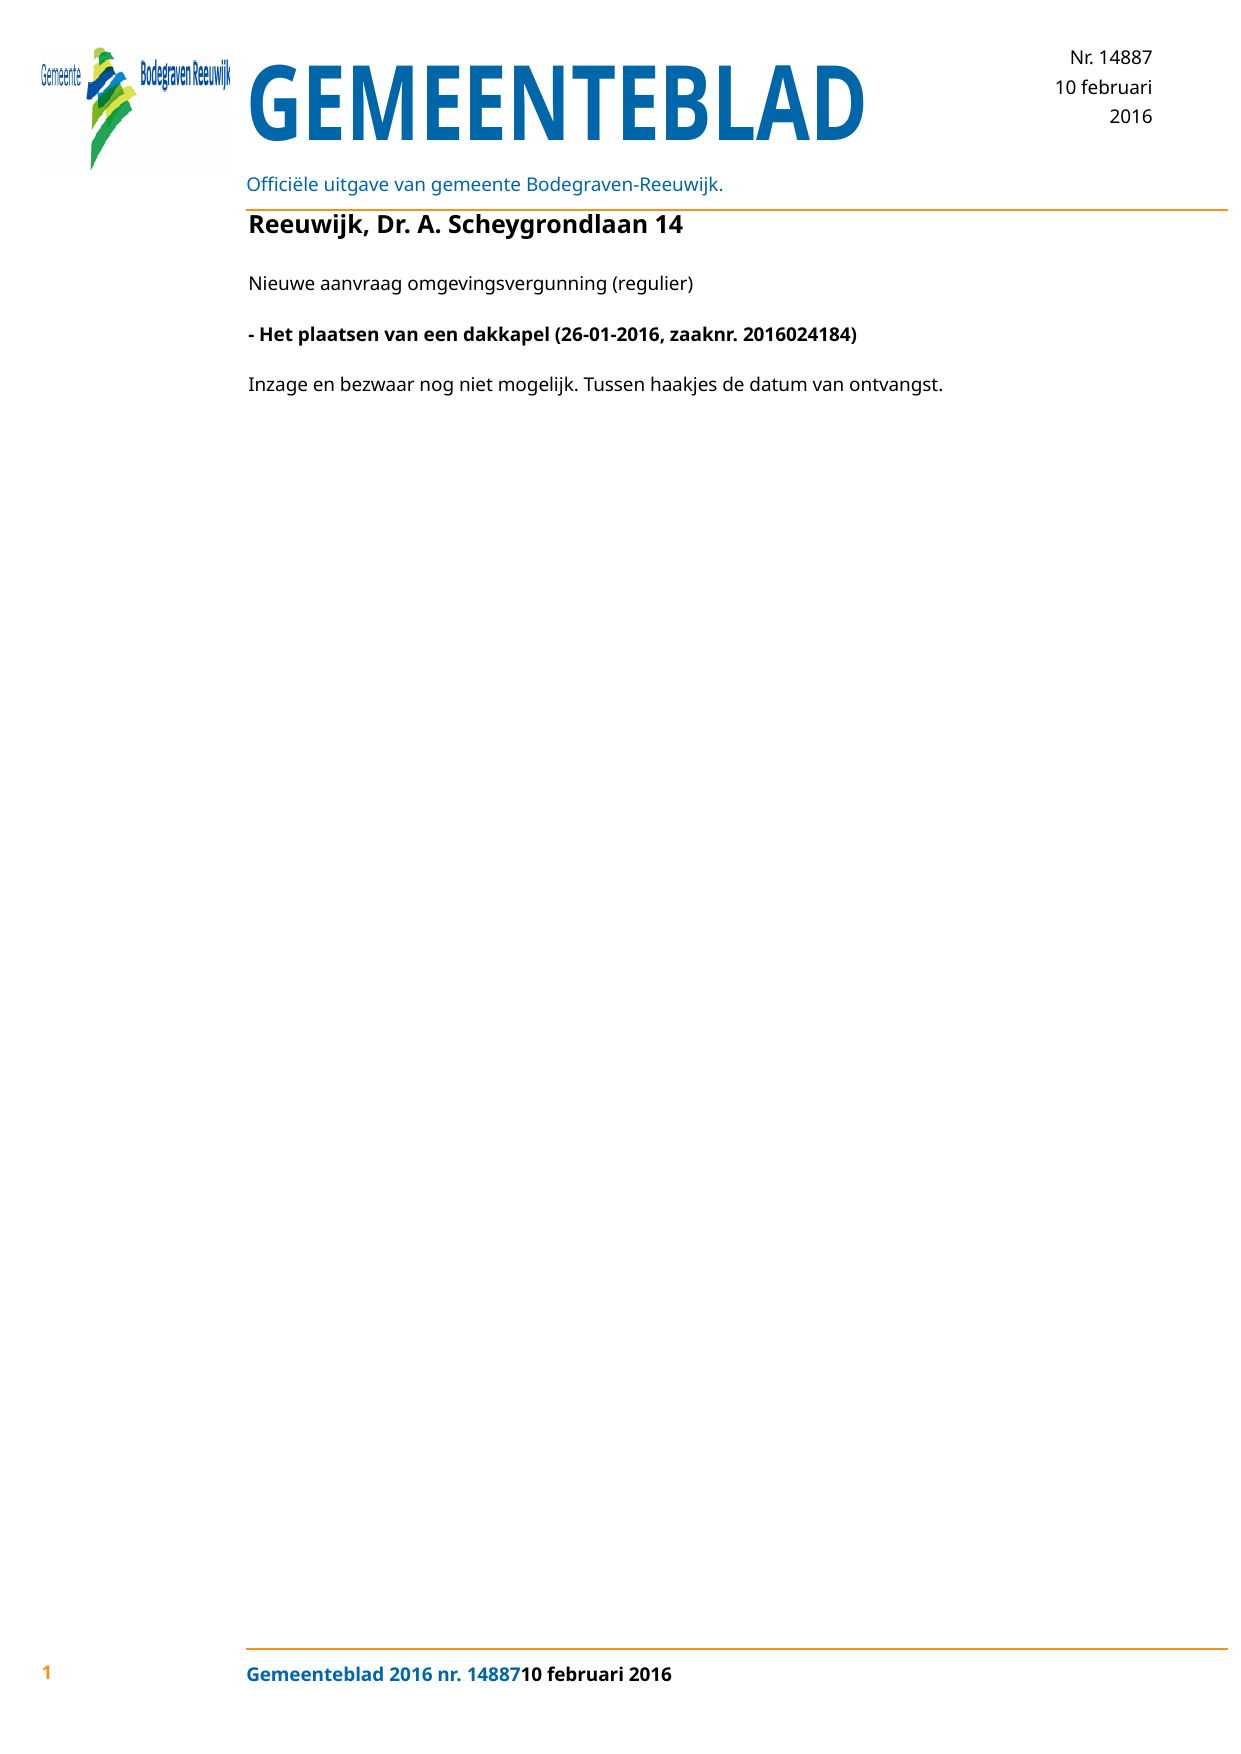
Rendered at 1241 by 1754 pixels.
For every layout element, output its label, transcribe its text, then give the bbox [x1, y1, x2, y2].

text Reeuwijk, Dr. A. Scheygrondlaan 14 [248, 211, 1152, 241]
text - Het plaatsen van een dakkapel (26‑01‑2016, zaaknr. 2016024184) [248, 321, 1152, 346]
picture [41, 47, 231, 172]
text Inzage en bezwaar nog niet mogelijk. Tussen haakjes de datum van ontvangst. [248, 371, 1152, 397]
text Nieuwe aanvraag omgevingsvergunning (regulier) [248, 270, 1152, 296]
